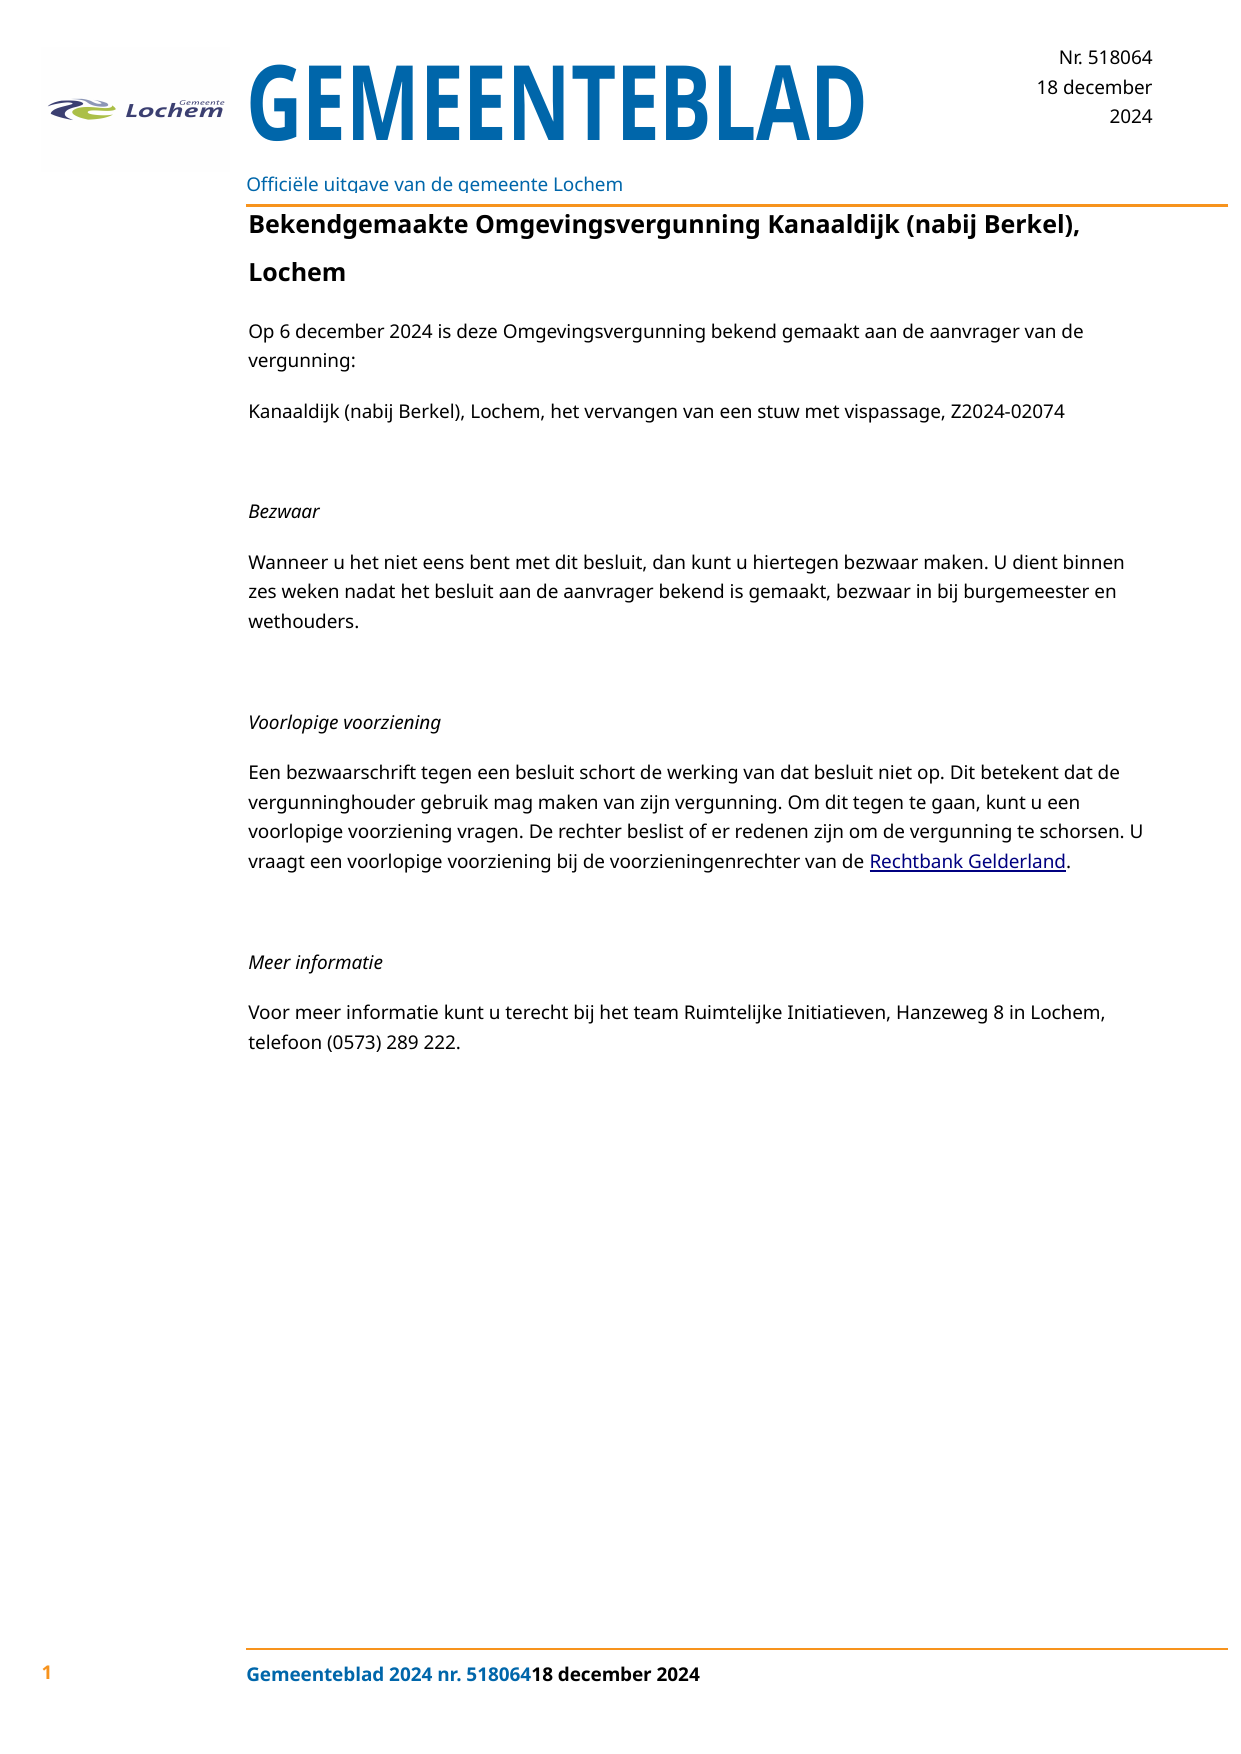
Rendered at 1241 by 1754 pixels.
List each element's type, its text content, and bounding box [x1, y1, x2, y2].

text Voor meer informatie kunt u terecht bij het team Ruimtelijke Initiatieven, Hanzeweg 8 in Lochem, telefoon (0573) 289 222. [248, 999, 1152, 1055]
text Op 6 december 2024 is deze Omgevingsvergunning bekend gemaakt aan de aanvrager van de vergunning: [248, 318, 1152, 373]
text Bezwaar [248, 499, 1152, 524]
text Bekendgemaakte Omgevingsvergunning Kanaaldijk (nabij Berkel), Lochem [248, 207, 1152, 288]
text Meer informatie [248, 949, 1152, 975]
picture [41, 47, 231, 172]
text Voorlopige voorziening [248, 709, 1152, 735]
text Wanneer u het niet eens bent met dit besluit, dan kunt u hiertegen bezwaar maken. U dient binnen zes weken nadat het besluit aan de aanvrager bekend is gemaakt, bezwaar in bij burgemeester en wethouders. [248, 549, 1152, 634]
text Kanaaldijk (nabij Berkel), Lochem, het vervangen van een stuw met vispassage, Z2024-02074 [248, 398, 1152, 424]
text Een bezwaarschrift tegen een besluit schort de werking van dat besluit niet op. Dit betekent dat de vergunninghouder gebruik mag maken van zijn vergunning. Om dit tegen te gaan, kunt u een voorlopige voorziening vragen. De rechter beslist of er redenen zijn om de vergunning te schorsen. U vraagt een voorlopige voorziening bij de voorzieningenrechter van de Rechtbank Gelderland. [248, 759, 1152, 874]
